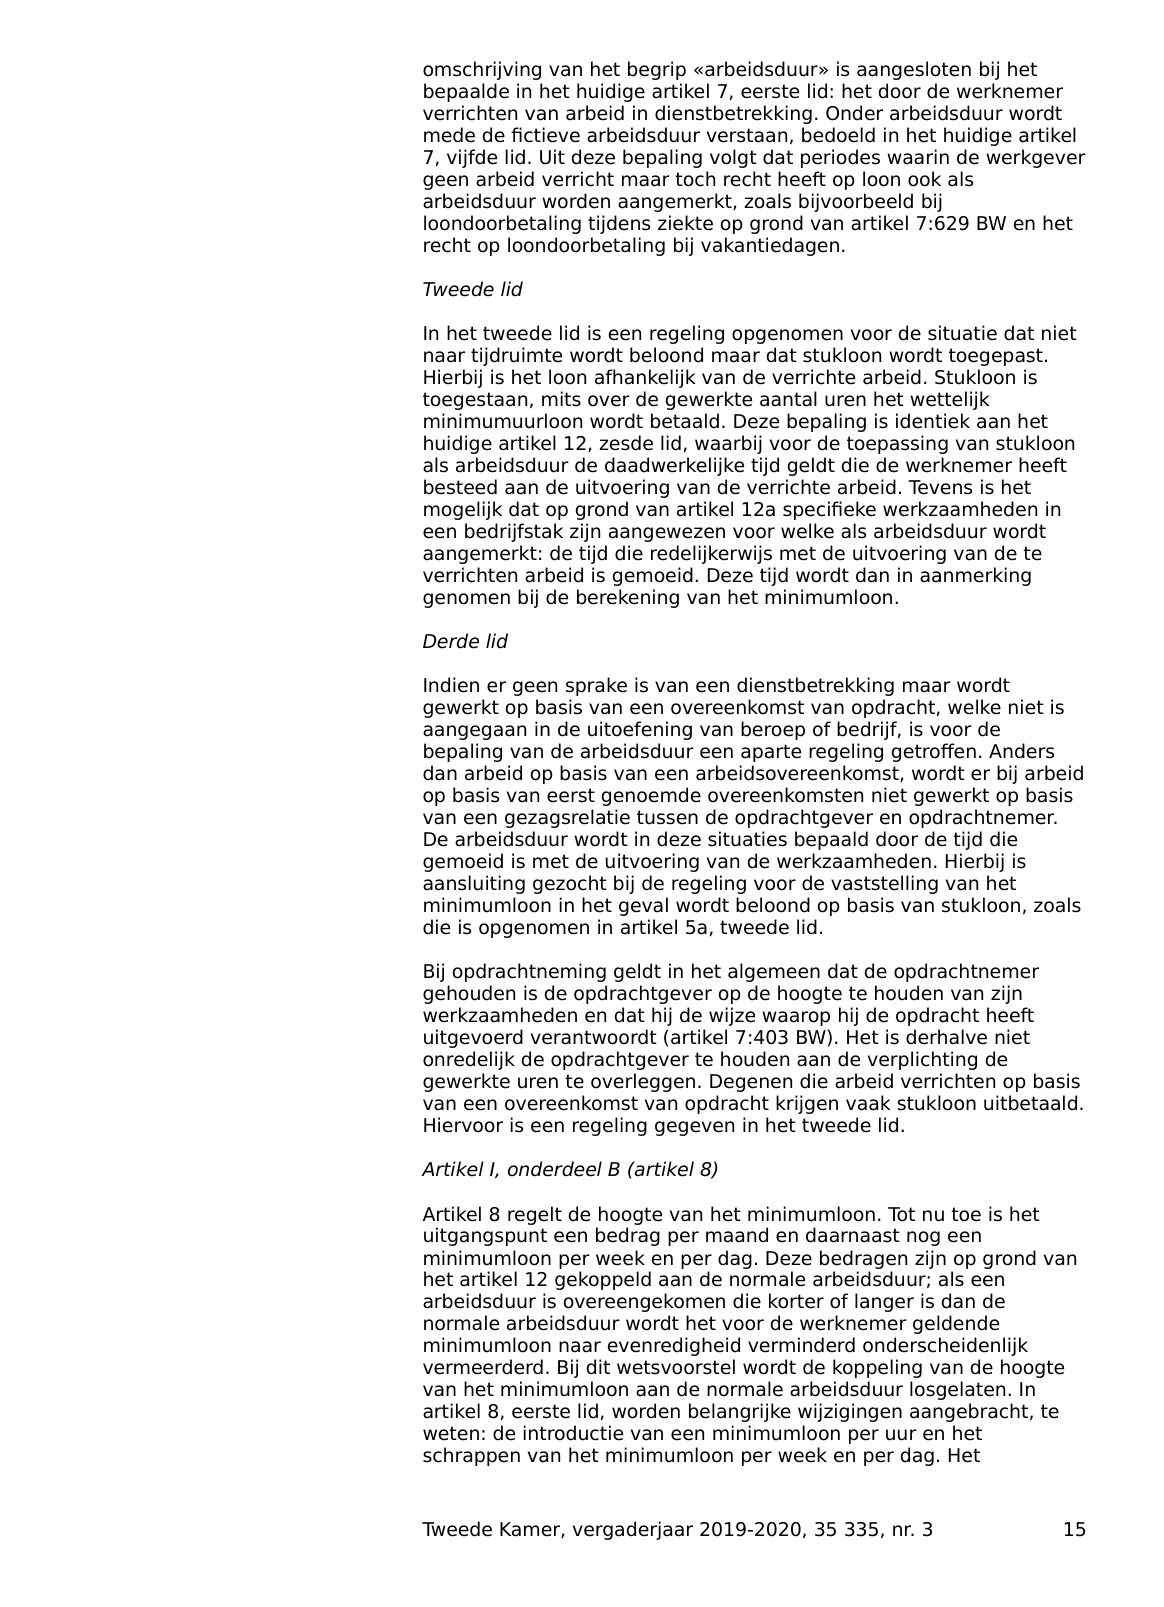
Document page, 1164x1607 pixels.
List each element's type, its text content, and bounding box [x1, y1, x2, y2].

subtitle Tweede lid [422, 279, 1087, 301]
subtitle Artikel I, onderdeel B (artikel 8) [422, 1159, 1087, 1181]
subtitle Derde lid [422, 631, 1087, 653]
text In het tweede lid is een regeling opgenomen voor de situatie dat niet naar tijdruimte wordt beloond maar dat stukloon wordt toegepast. Hierbij is het loon afhankelijk van de verrichte arbeid. Stukloon is toegestaan, mits over de gewerkte aantal uren het wettelijk minimumuurloon wordt betaald. Deze bepaling is identiek aan het huidige artikel 12, zesde lid, waarbij voor de toepassing van stukloon als arbeidsduur de daadwerkelijke tijd geldt die de werknemer heeft besteed aan de uitvoering van de verrichte arbeid. Tevens is het mogelijk dat op grond van artikel 12a specifieke werkzaamheden in een bedrijfstak zijn aangewezen voor welke als arbeidsduur wordt aangemerkt: de tijd die redelijkerwijs met de uitvoering van de te verrichten arbeid is gemoeid. Deze tijd wordt dan in aanmerking genomen bij de berekening van het minimumloon. [422, 323, 1087, 609]
text Artikel 8 regelt de hoogte van het minimumloon. Tot nu toe is het uitgangspunt een bedrag per maand en daarnaast nog een minimumloon per week en per dag. Deze bedragen zijn op grond van het artikel 12 gekoppeld aan de normale arbeidsduur; als een arbeidsduur is overeengekomen die korter of langer is dan de normale arbeidsduur wordt het voor de werknemer geldende minimumloon naar evenredigheid verminderd onderscheidenlijk vermeerderd. Bij dit wetsvoorstel wordt de koppeling van de hoogte van het minimumloon aan de normale arbeidsduur losgelaten. In artikel 8, eerste lid, worden belangrijke wijzigingen aangebracht, te weten: de introductie van een minimumloon per uur en het schrappen van het minimumloon per week en per dag. Het [422, 1203, 1087, 1467]
text Indien er geen sprake is van een dienstbetrekking maar wordt gewerkt op basis van een overeenkomst van opdracht, welke niet is aangegaan in de uitoefening van beroep of bedrijf, is voor de bepaling van de arbeidsduur een aparte regeling getroffen. Anders dan arbeid op basis van een arbeidsovereenkomst, wordt er bij arbeid op basis van eerst genoemde overeenkomsten niet gewerkt op basis van een gezagsrelatie tussen de opdrachtgever en opdrachtnemer. De arbeidsduur wordt in deze situaties bepaald door de tijd die gemoeid is met de uitvoering van de werkzaamheden. Hierbij is aansluiting gezocht bij de regeling voor de vaststelling van het minimumloon in het geval wordt beloond op basis van stukloon, zoals die is opgenomen in artikel 5a, tweede lid. [422, 675, 1087, 939]
text omschrijving van het begrip «arbeidsduur» is aangesloten bij het bepaalde in het huidige artikel 7, eerste lid: het door de werknemer verrichten van arbeid in dienstbetrekking. Onder arbeidsduur wordt mede de fictieve arbeidsduur verstaan, bedoeld in het huidige artikel 7, vijfde lid. Uit deze bepaling volgt dat periodes waarin de werkgever geen arbeid verricht maar toch recht heeft op loon ook als arbeidsduur worden aangemerkt, zoals bijvoorbeeld bij loondoorbetaling tijdens ziekte op grond van artikel 7:629 BW en het recht op loondoorbetaling bij vakantiedagen. [422, 59, 1087, 257]
text Bij opdrachtneming geldt in het algemeen dat de opdrachtnemer gehouden is de opdrachtgever op de hoogte te houden van zijn werkzaamheden en dat hij de wijze waarop hij de opdracht heeft uitgevoerd verantwoordt (artikel 7:403 BW). Het is derhalve niet onredelijk de opdrachtgever te houden aan de verplichting de gewerkte uren te overleggen. Degenen die arbeid verrichten op basis van een overeenkomst van opdracht krijgen vaak stukloon uitbetaald. Hiervoor is een regeling gegeven in het tweede lid. [422, 961, 1087, 1137]
